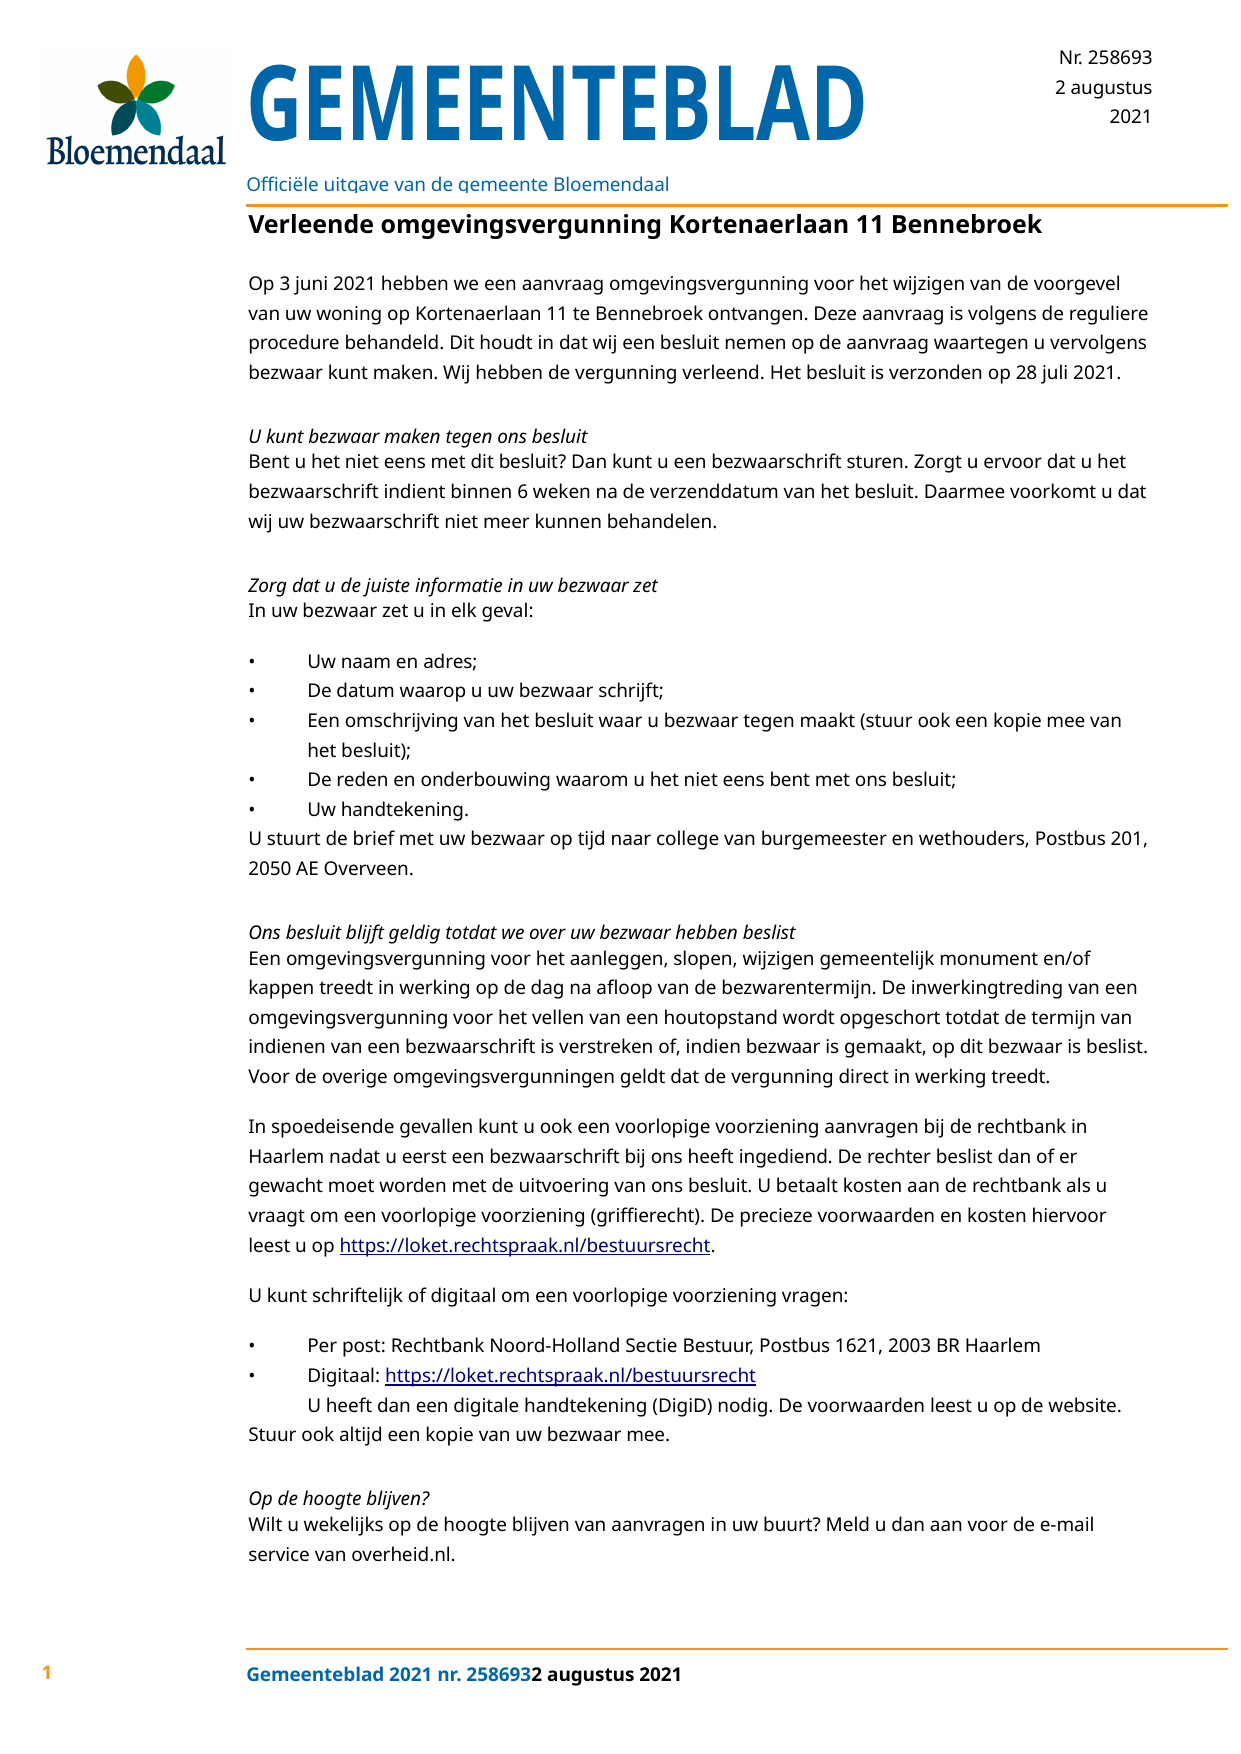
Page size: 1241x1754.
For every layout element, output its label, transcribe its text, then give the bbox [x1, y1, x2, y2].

list Digitaal: https://loket.rechtspraak.nl/bestuursrecht [248, 1362, 1152, 1388]
text U kunt schriftelijk of digitaal om een voorlopige voorziening vragen: [248, 1282, 1152, 1308]
text In uw bezwaar zet u in elk geval: [248, 598, 1152, 623]
list Per post: Rechtbank Noord-Holland Sectie Bestuur, Postbus 1621, 2003 BR Haarlem [248, 1333, 1152, 1358]
text Zorg dat u de juiste informatie in uw bezwaar zet [248, 572, 1152, 598]
text U stuurt de brief met uw bezwaar op tijd naar college van burgemeester en wethouders, Postbus 201, 2050 AE Overveen. [248, 826, 1152, 881]
text Wilt u wekelijks op de hoogte blijven van aanvragen in uw buurt? Meld u dan aan voor de e-mail service van overheid.nl. [248, 1511, 1152, 1566]
text Op de hoogte blijven? [248, 1485, 1152, 1511]
list De datum waarop u uw bezwaar schrijft; [248, 678, 1152, 703]
text U kunt bezwaar maken tegen ons besluit [248, 423, 1152, 449]
text Bent u het niet eens met dit besluit? Dan kunt u een bezwaarschrift sturen. Zorgt u ervoor dat u het bezwaarschrift indient binnen 6 weken na de verzenddatum van het besluit. Daarmee voorkomt u dat wij uw bezwaarschrift niet meer kunnen behandelen. [248, 449, 1152, 534]
picture [41, 47, 231, 172]
list Een omschrijving van het besluit waar u bezwaar tegen maakt (stuur ook een kopie mee van het besluit); [248, 707, 1152, 762]
list Uw handtekening. [248, 796, 1152, 822]
text Ons besluit blijft geldig totdat we over uw bezwaar hebben beslist [248, 919, 1152, 945]
list U heeft dan een digitale handtekening (DigiD) nodig. De voorwaarden leest u op de website. [248, 1392, 1152, 1418]
text Verleende omgevingsvergunning Kortenaerlaan 11 Bennebroek [248, 207, 1152, 241]
text Op 3 juni 2021 hebben we een aanvraag omgevingsvergunning voor het wijzigen van de voorgevel van uw woning op Kortenaerlaan 11 te Bennebroek ontvangen. Deze aanvraag is volgens de reguliere procedure behandeld. Dit houdt in dat wij een besluit nemen op de aanvraag waartegen u vervolgens bezwaar kunt maken. Wij hebben de vergunning verleend. Het besluit is verzonden op 28 juli 2021. [248, 270, 1152, 385]
text Een omgevingsvergunning voor het aanleggen, slopen, wijzigen gemeentelijk monument en/of kappen treedt in werking op de dag na afloop van de bezwarentermijn. De inwerkingtreding van een omgevingsvergunning voor het vellen van een houtopstand wordt opgeschort totdat de termijn van indienen van een bezwaarschrift is verstreken of, indien bezwaar is gemaakt, op dit bezwaar is beslist. Voor de overige omgevingsvergunningen geldt dat de vergunning direct in werking treedt. [248, 945, 1152, 1089]
list Uw naam en adres; [248, 648, 1152, 674]
list De reden en onderbouwing waarom u het niet eens bent met ons besluit; [248, 766, 1152, 792]
text In spoedeisende gevallen kunt u ook een voorlopige voorziening aanvragen bij de rechtbank in Haarlem nadat u eerst een bezwaarschrift bij ons heeft ingediend. De rechter beslist dan of er gewacht moet worden met de uitvoering van ons besluit. U betaalt kosten aan de rechtbank als u vraagt om een voorlopige voorziening (griffierecht). De precieze voorwaarden en kosten hiervoor leest u op https://loket.rechtspraak.nl/bestuursrecht. [248, 1113, 1152, 1258]
text Stuur ook altijd een kopie van uw bezwaar mee. [248, 1421, 1152, 1447]
